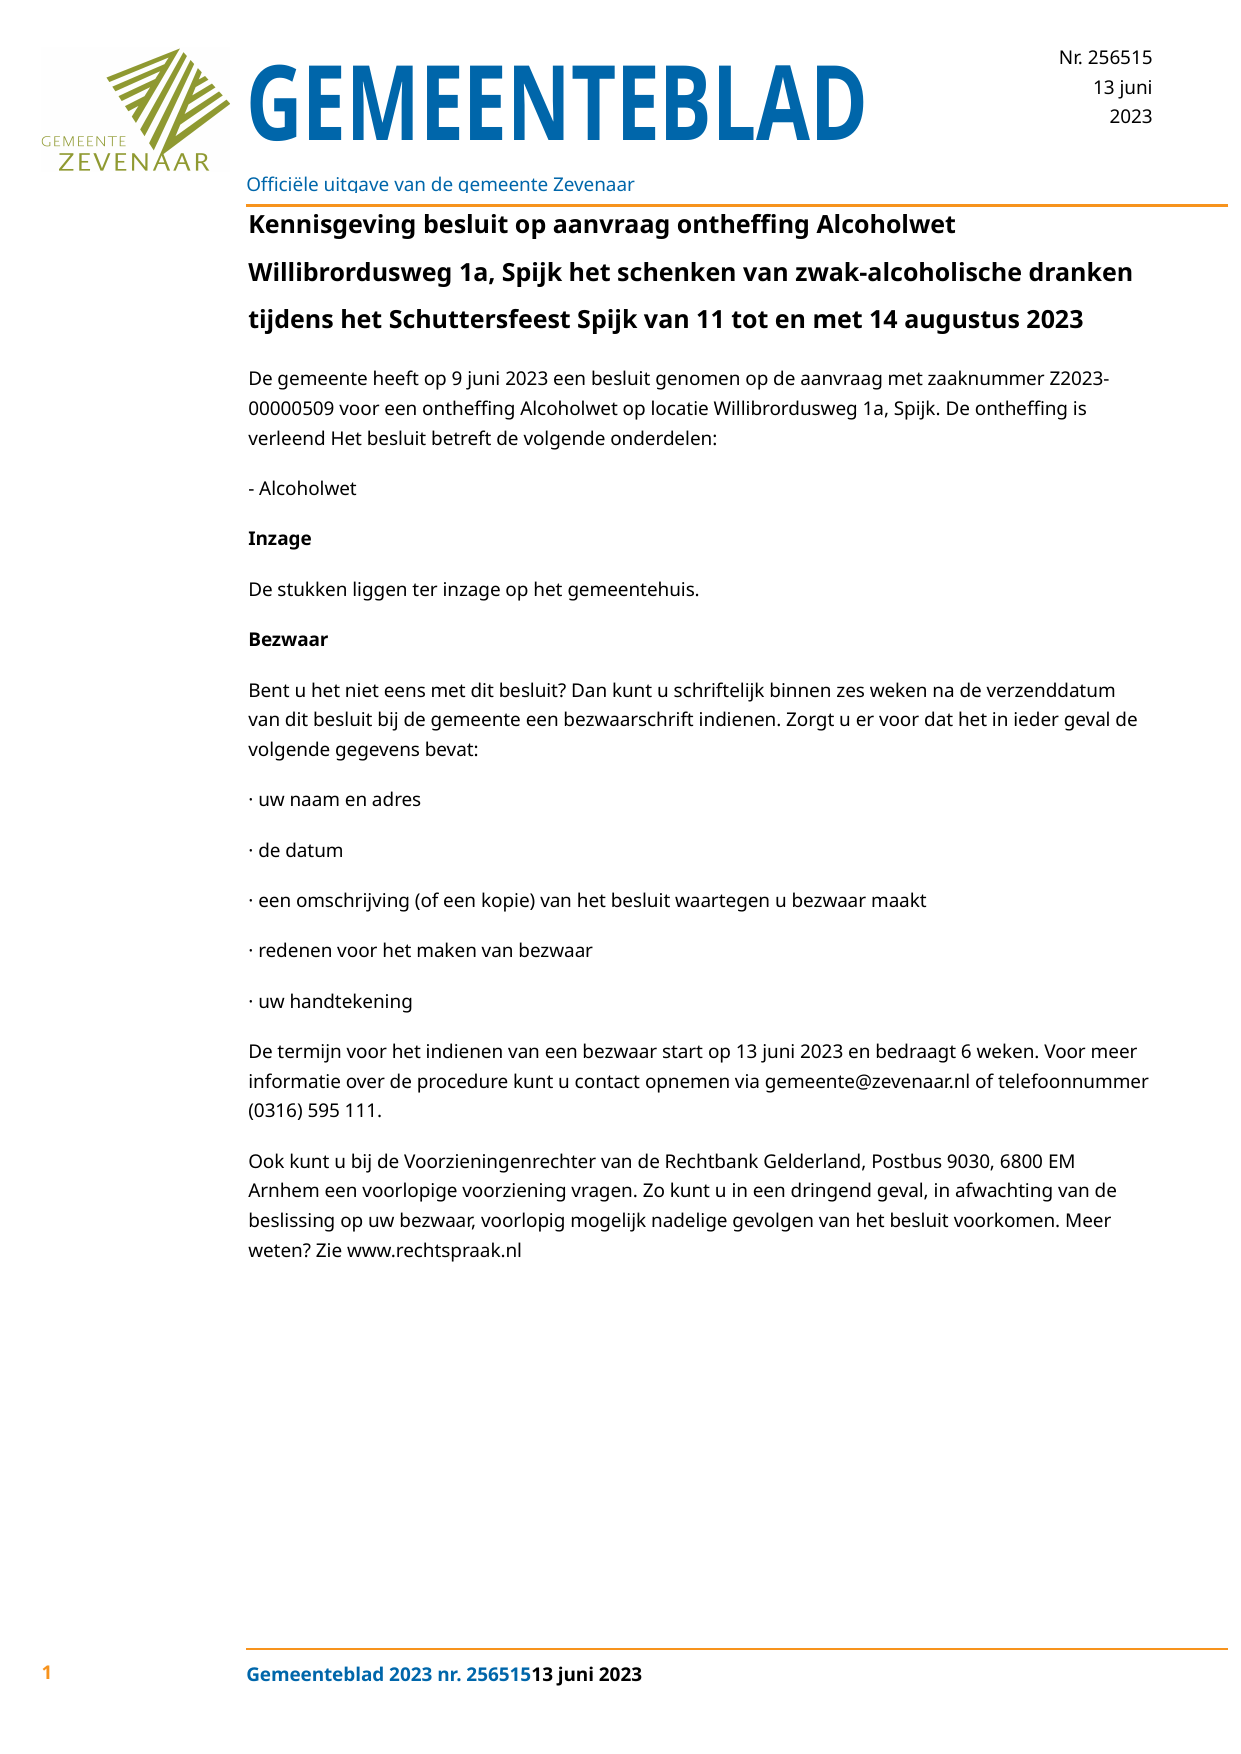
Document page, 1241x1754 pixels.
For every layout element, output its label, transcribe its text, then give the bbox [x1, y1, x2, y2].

text · uw naam en adres [248, 786, 1152, 812]
text Ook kunt u bij de Voorzieningenrechter van de Rechtbank Gelderland, Postbus 9030, 6800 EM Arnhem een voorlopige voorziening vragen. Zo kunt u in een dringend geval, in afwachting van de beslissing op uw bezwaar, voorlopig mogelijk nadelige gevolgen van het besluit voorkomen. Meer weten? Zie www.rechtspraak.nl [248, 1148, 1152, 1262]
text De stukken liggen ter inzage op het gemeentehuis. [248, 576, 1152, 602]
text · redenen voor het maken van bezwaar [248, 938, 1152, 963]
picture [41, 47, 231, 172]
text Kennisgeving besluit op aanvraag ontheffing Alcoholwet Willibrordusweg 1a, Spijk het schenken van zwak-alcoholische dranken tijdens het Schuttersfeest Spijk van 11 tot en met 14 augustus 2023 [248, 207, 1152, 336]
text · de datum [248, 837, 1152, 862]
text Inzage [248, 526, 1152, 551]
text De gemeente heeft op 9 juni 2023 een besluit genomen op de aanvraag met zaaknummer Z2023-00000509 voor een ontheffing Alcoholwet op locatie Willibrordusweg 1a, Spijk. De ontheffing is verleend Het besluit betreft de volgende onderdelen: [248, 366, 1152, 450]
text Bezwaar [248, 626, 1152, 652]
text · uw handtekening [248, 988, 1152, 1014]
text · een omschrijving (of een kopie) van het besluit waartegen u bezwaar maakt [248, 887, 1152, 913]
text De termijn voor het indienen van een bezwaar start op 13 juni 2023 en bedraagt 6 weken. Voor meer informatie over de procedure kunt u contact opnemen via gemeente@zevenaar.nl of telefoonnummer (0316) 595 111. [248, 1038, 1152, 1123]
text - Alcoholwet [248, 475, 1152, 501]
text Bent u het niet eens met dit besluit? Dan kunt u schriftelijk binnen zes weken na de verzenddatum van dit besluit bij de gemeente een bezwaarschrift indienen. Zorgt u er voor dat het in ieder geval de volgende gegevens bevat: [248, 677, 1152, 762]
